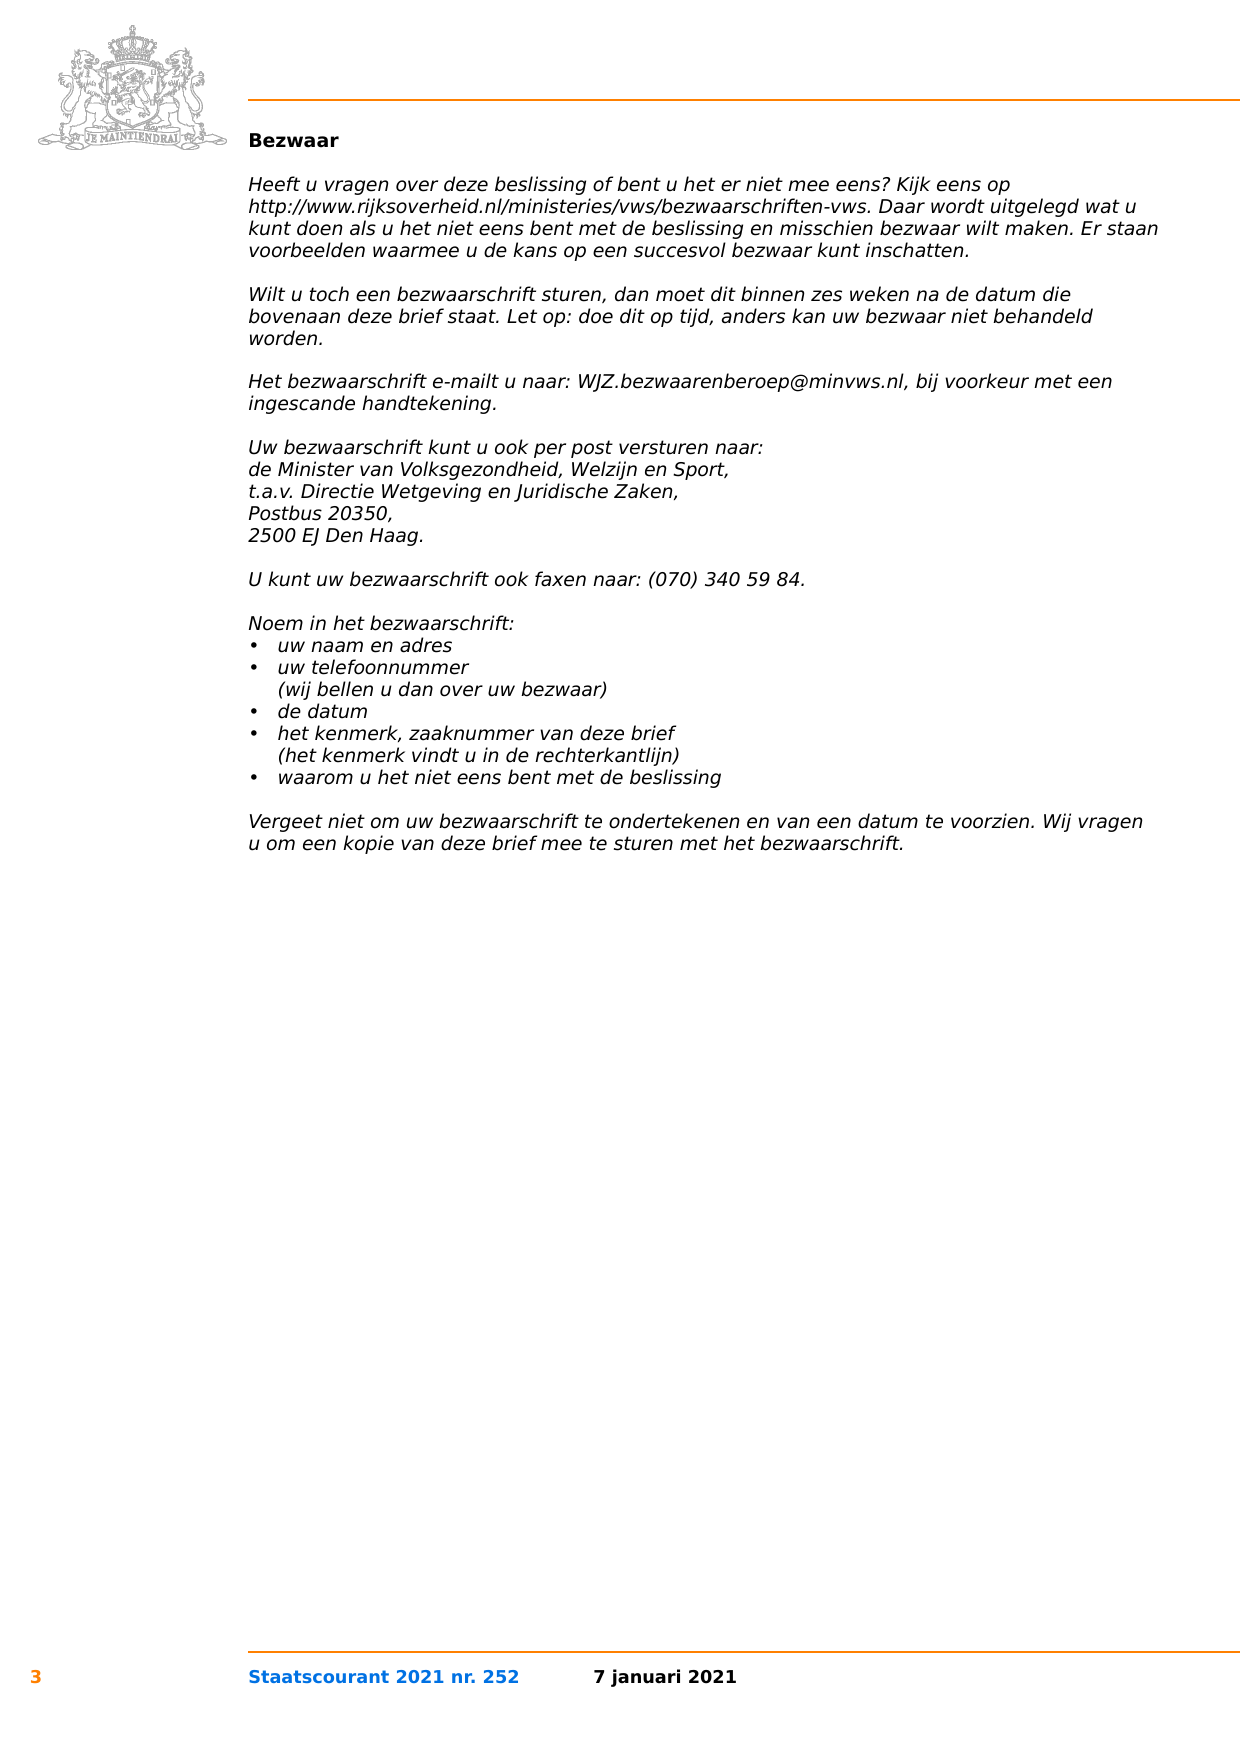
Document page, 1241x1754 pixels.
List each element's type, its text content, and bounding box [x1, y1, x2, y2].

text Noem in het bezwaarschrift: [248, 613, 1163, 635]
text de Minister van Volksgezondheid, Welzijn en Sport, [248, 459, 1163, 481]
text Wilt u toch een bezwaarschrift sturen, dan moet dit binnen zes weken na de datum die bovenaan deze brief staat. Let op: doe dit op tijd, anders kan uw bezwaar niet behandeld worden. [248, 283, 1163, 349]
picture [38, 25, 227, 150]
text • de datum [248, 701, 1163, 723]
text (het kenmerk vindt u in de rechterkantlijn) [277, 745, 1163, 767]
text Heeft u vragen over deze beslissing of bent u het er niet mee eens? Kijk eens op http://www.rijksoverheid.nl/ministeries/vws/bezwaarschriften-vws. Daar wordt uitgelegd wat u kunt doen als u het niet eens bent met de beslissing en misschien bezwaar wilt maken. Er staan voorbeelden waarmee u de kans op een succesvol bezwaar kunt inschatten. [248, 174, 1163, 262]
text • uw naam en adres [248, 635, 1163, 657]
text Vergeet niet om uw bezwaarschrift te ondertekenen en van een datum te voorzien. Wij vragen u om een kopie van deze brief mee te sturen met het bezwaarschrift. [248, 811, 1163, 854]
text Het bezwaarschrift e-mailt u naar: WJZ.bezwaarenberoep@minvws.nl, bij voorkeur met een ingescande handtekening. [248, 371, 1163, 415]
text 2500 EJ Den Haag. [248, 525, 1163, 547]
text (wij bellen u dan over uw bezwaar) [277, 679, 1163, 701]
text U kunt uw bezwaarschrift ook faxen naar: (070) 340 59 84. [248, 569, 1163, 591]
text Uw bezwaarschrift kunt u ook per post versturen naar: [248, 437, 1163, 459]
text Bezwaar [248, 130, 1163, 152]
text • waarom u het niet eens bent met de beslissing [248, 767, 1163, 789]
text • het kenmerk, zaaknummer van deze brief [248, 723, 1163, 745]
text t.a.v. Directie Wetgeving en Juridische Zaken, [248, 481, 1163, 503]
text • uw telefoonnummer [248, 657, 1163, 679]
text Postbus 20350, [248, 503, 1163, 525]
